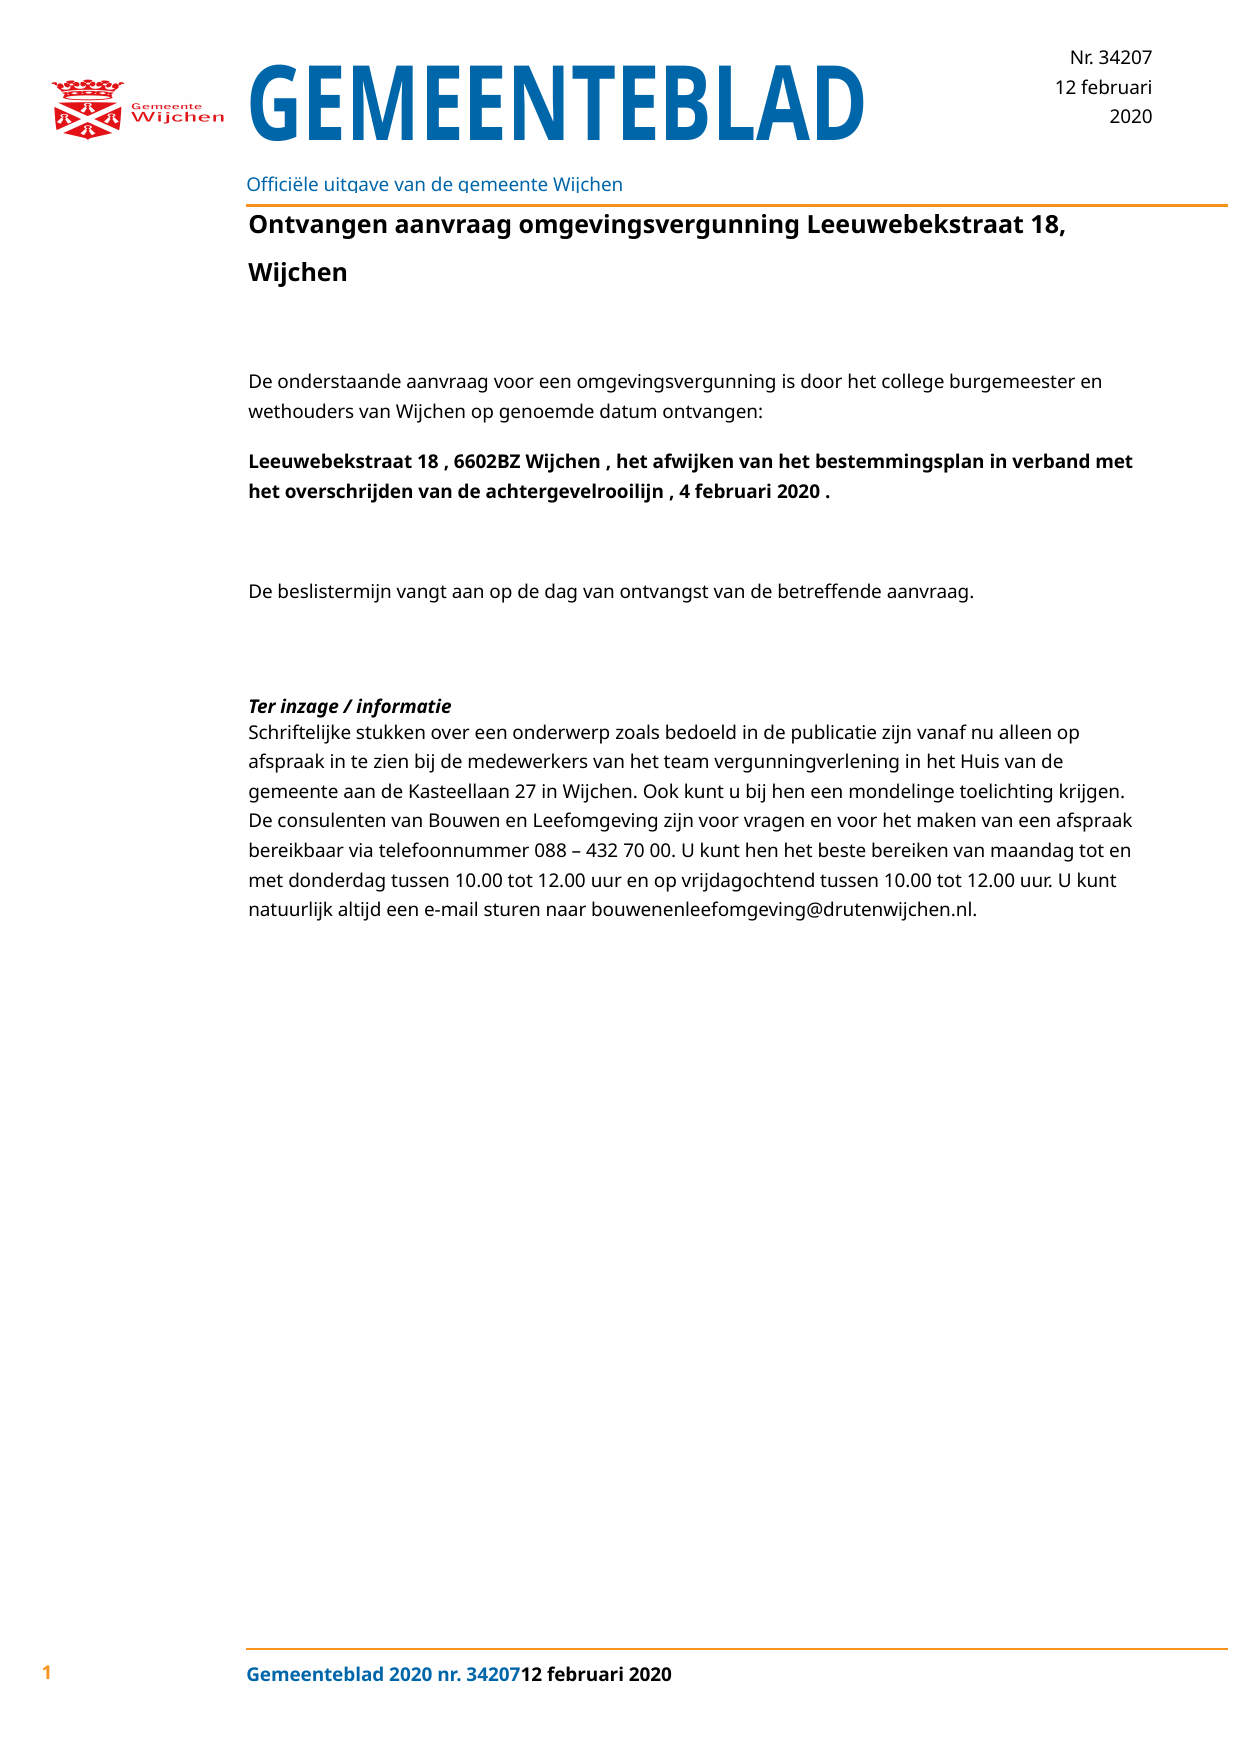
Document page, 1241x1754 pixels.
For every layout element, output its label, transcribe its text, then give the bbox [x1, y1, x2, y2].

text Ontvangen aanvraag omgevingsvergunning Leeuwebekstraat 18, Wijchen [248, 207, 1152, 288]
text De beslistermijn vangt aan op de dag van ontvangst van de betreffende aanvraag. [248, 579, 1152, 604]
text Leeuwebekstraat 18 , 6602BZ Wijchen , het afwijken van het bestemmingsplan in verband met het overschrijden van de achtergevelrooilijn , 4 februari 2020 . [248, 448, 1152, 504]
text Ter inzage / informatie [248, 693, 1152, 719]
text Schriftelijke stukken over een onderwerp zoals bedoeld in de publicatie zijn vanaf nu alleen op afspraak in te zien bij de medewerkers van het team vergunningverlening in het Huis van de gemeente aan de Kasteellaan 27 in Wijchen. Ook kunt u bij hen een mondelinge toelichting krijgen. De consulenten van Bouwen en Leefomgeving zijn voor vragen en voor het maken van een afspraak bereikbaar via telefoonnummer 088 – 432 70 00. U kunt hen het beste bereiken van maandag tot en met donderdag tussen 10.00 tot 12.00 uur en op vrijdagochtend tussen 10.00 tot 12.00 uur. U kunt natuurlijk altijd een e-mail sturen naar bouwenenleefomgeving@drutenwijchen.nl. [248, 719, 1152, 922]
picture [41, 47, 231, 172]
text De onderstaande aanvraag voor een omgevingsvergunning is door het college burgemeester en wethouders van Wijchen op genoemde datum ontvangen: [248, 368, 1152, 424]
